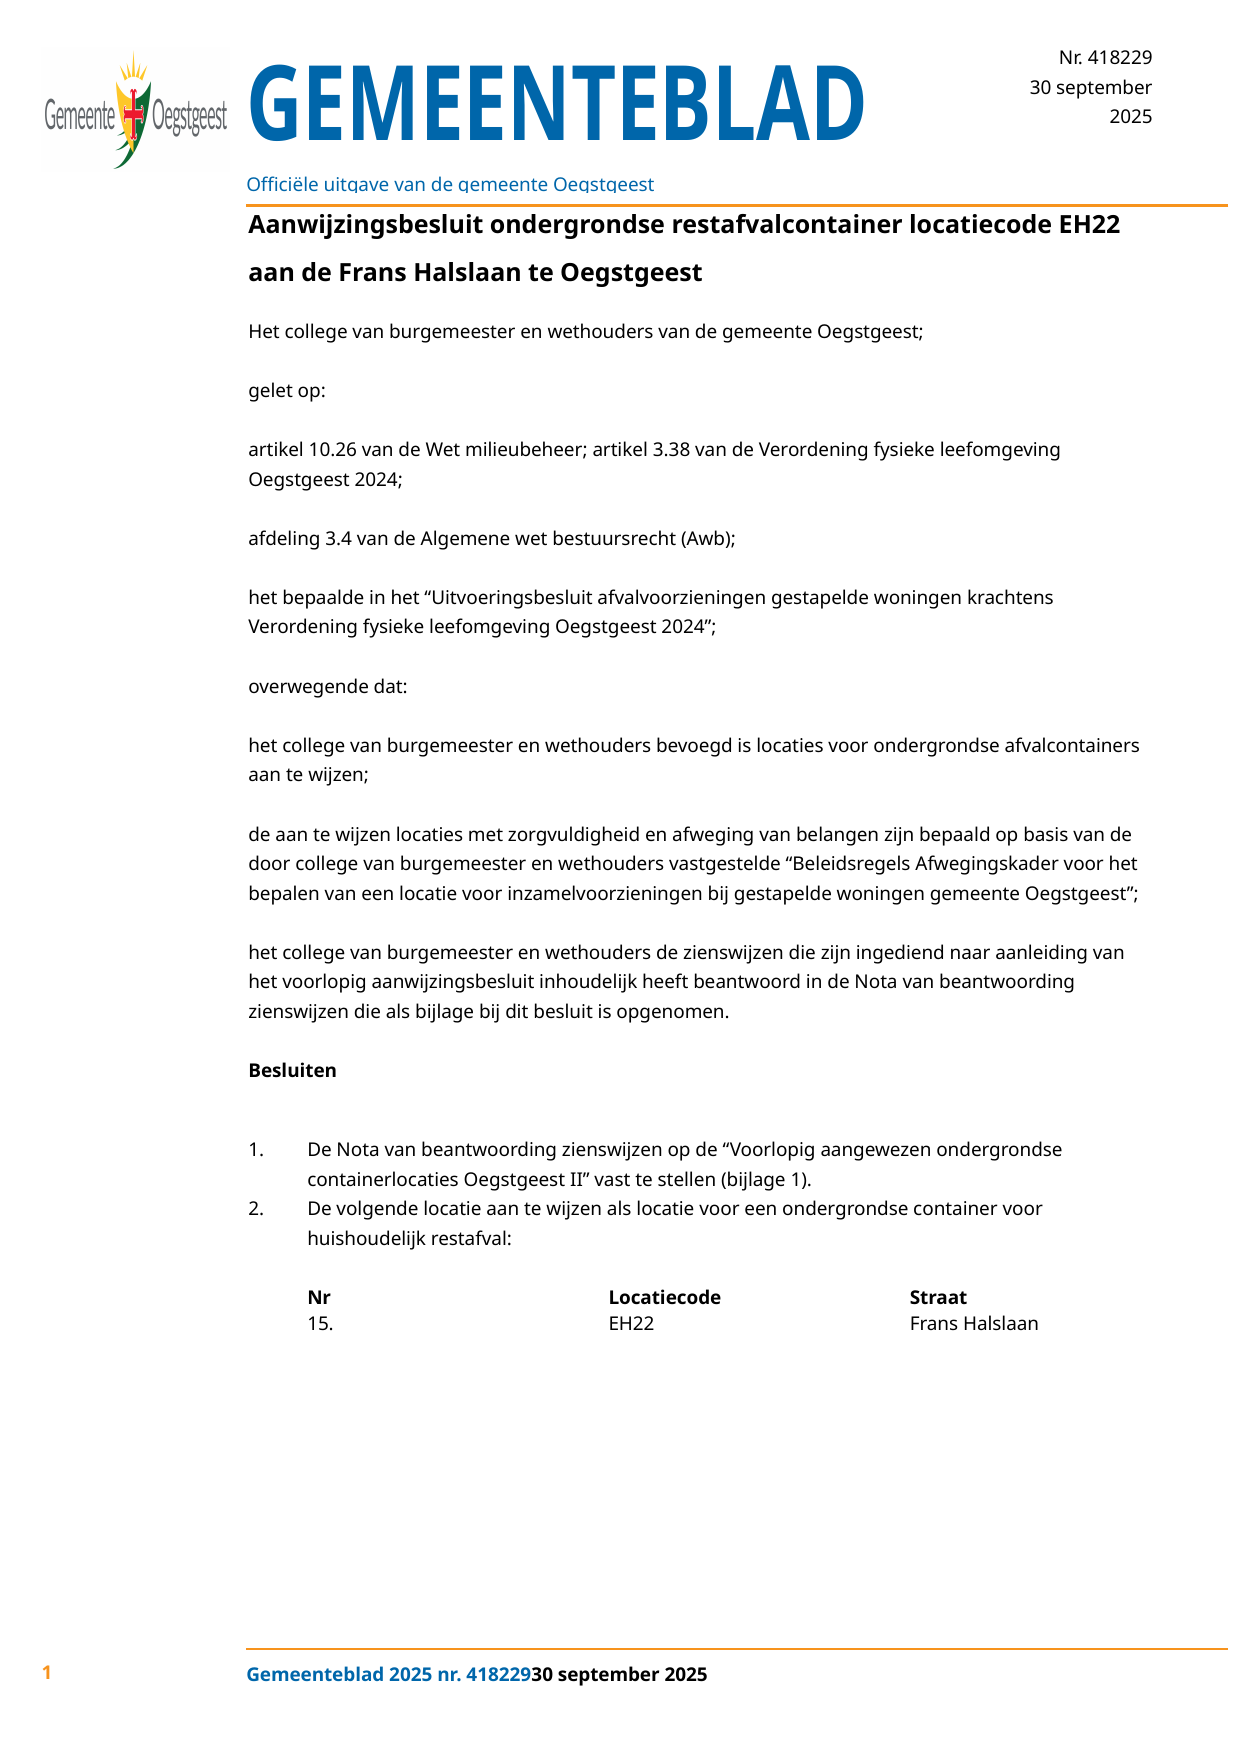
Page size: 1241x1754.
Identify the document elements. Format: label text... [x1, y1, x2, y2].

table_cell Frans Halslaan [910, 1310, 1211, 1336]
text het college van burgemeester en wethouders de zienswijzen die zijn ingediend naar aanleiding van het voorlopig aanwijzingsbesluit inhoudelijk heeft beantwoord in de Nota van beantwoording zienswijzen die als bijlage bij dit besluit is opgenomen. [248, 939, 1152, 1024]
text overwegende dat: [248, 673, 1152, 699]
text het college van burgemeester en wethouders bevoegd is locaties voor ondergrondse afvalcontainers aan te wijzen; [248, 732, 1152, 787]
text artikel 10.26 van de Wet milieubeheer; artikel 3.38 van de Verordening fysieke leefomgeving Oegstgeest 2024; [248, 436, 1152, 492]
list De volgende locatie aan te wijzen als locatie voor een ondergrondse container voor huishoudelijk restafval: [248, 1196, 1152, 1251]
text het bepaalde in het “Uitvoeringsbesluit afvalvoorzieningen gestapelde woningen krachtens Verordening fysieke leefomgeving Oegstgeest 2024”; [248, 584, 1152, 639]
text gelet op: [248, 377, 1152, 403]
text Het college van burgemeester en wethouders van de gemeente Oegstgeest; [248, 318, 1152, 344]
table_header Nr [307, 1284, 608, 1310]
picture [41, 47, 231, 172]
list De Nota van beantwoording zienswijzen op de “Voorlopig aangewezen ondergrondse containerlocaties Oegstgeest II” vast te stellen (bijlage 1). [248, 1136, 1152, 1192]
text Aanwijzingsbesluit ondergrondse restafvalcontainer locatiecode EH22 aan de Frans Halslaan te Oegstgeest [248, 207, 1152, 288]
text Besluiten [248, 1057, 1152, 1083]
table_header Locatiecode [608, 1284, 909, 1310]
table_header Straat [910, 1284, 1211, 1310]
text afdeling 3.4 van de Algemene wet bestuursrecht (Awb); [248, 525, 1152, 551]
table_cell 15. [307, 1310, 608, 1336]
table_cell EH22 [608, 1310, 909, 1336]
text de aan te wijzen locaties met zorgvuldigheid en afweging van belangen zijn bepaald op basis van de door college van burgemeester en wethouders vastgestelde “Beleidsregels Afwegingskader voor het bepalen van een locatie voor inzamelvoorzieningen bij gestapelde woningen gemeente Oegstgeest”; [248, 821, 1152, 906]
